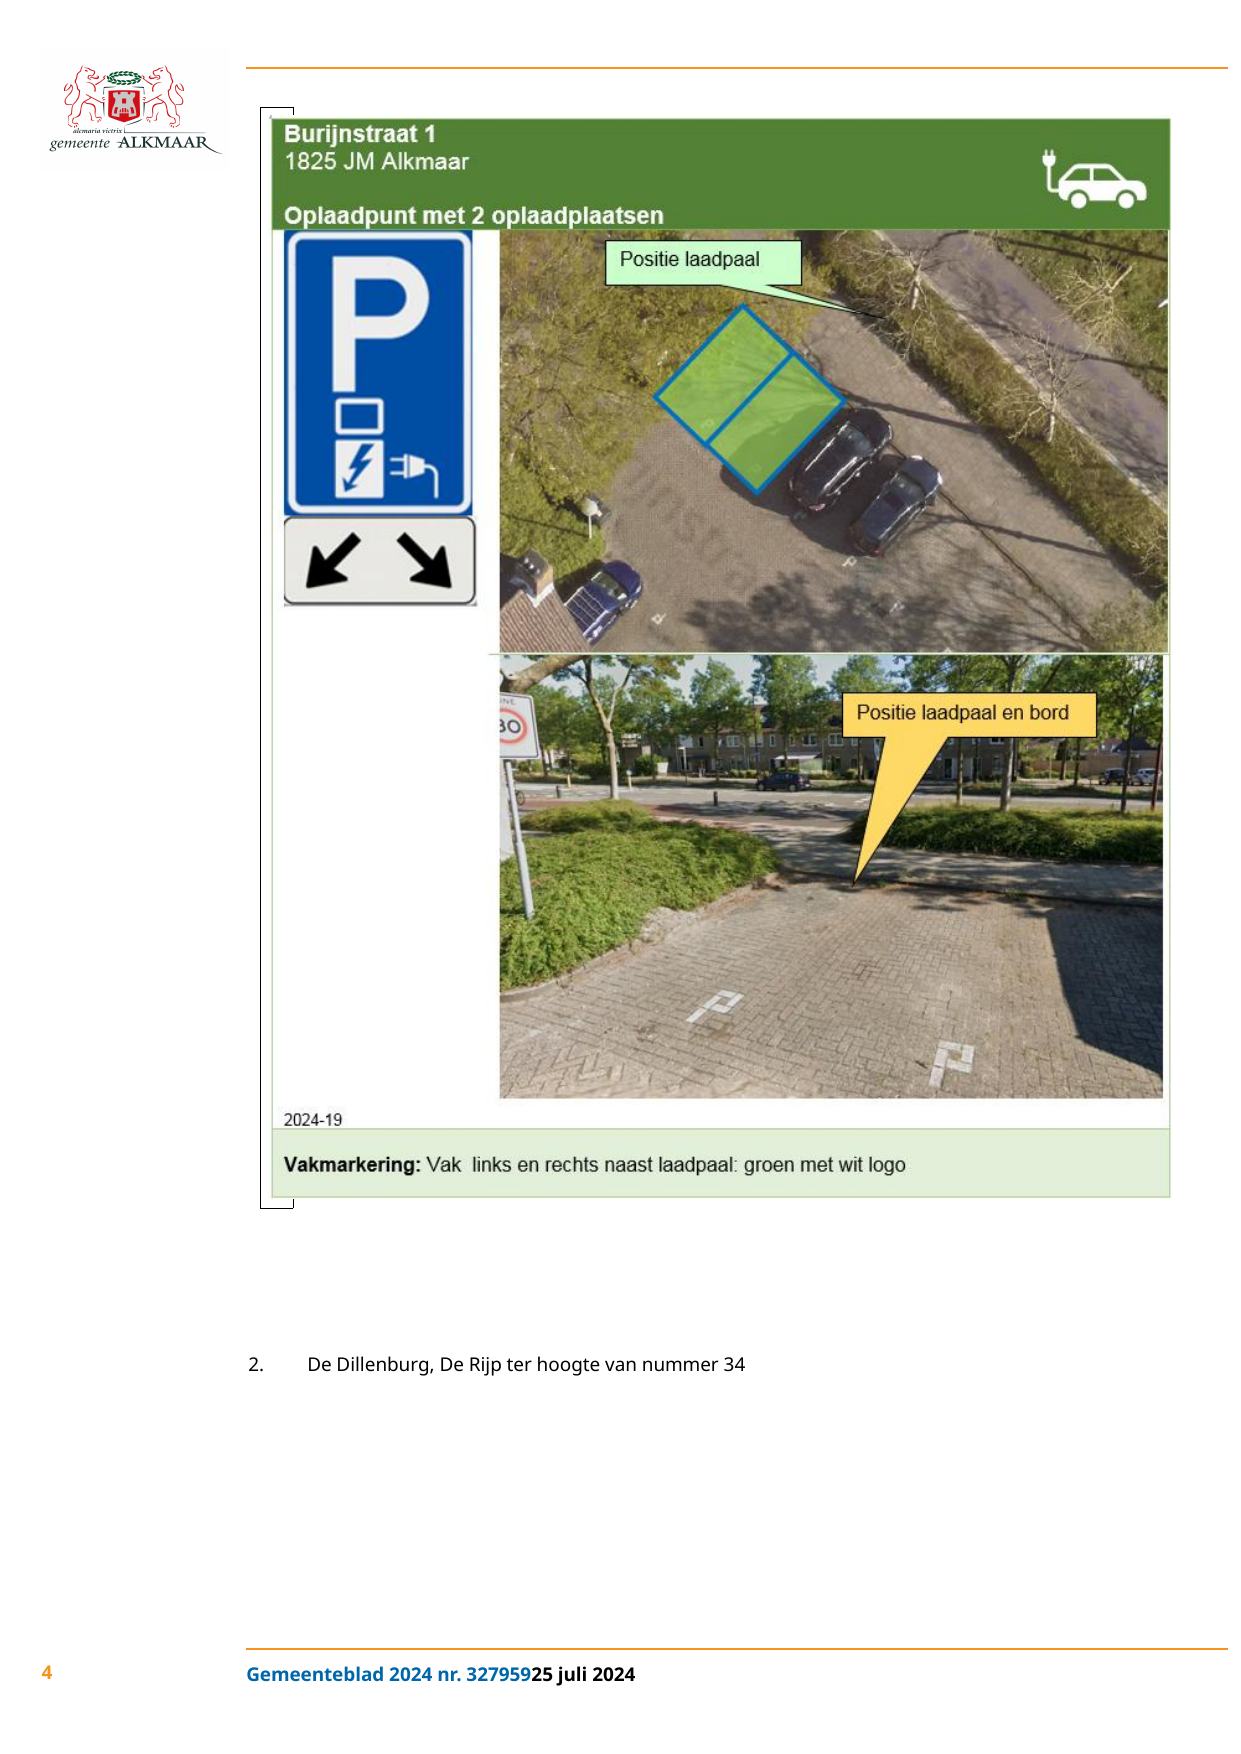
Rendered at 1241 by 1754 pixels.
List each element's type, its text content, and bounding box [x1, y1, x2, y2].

list De Dillenburg, De Rijp ter hoogte van nummer 34 [248, 1351, 1152, 1376]
picture [41, 47, 231, 172]
picture [268, 115, 1173, 1199]
